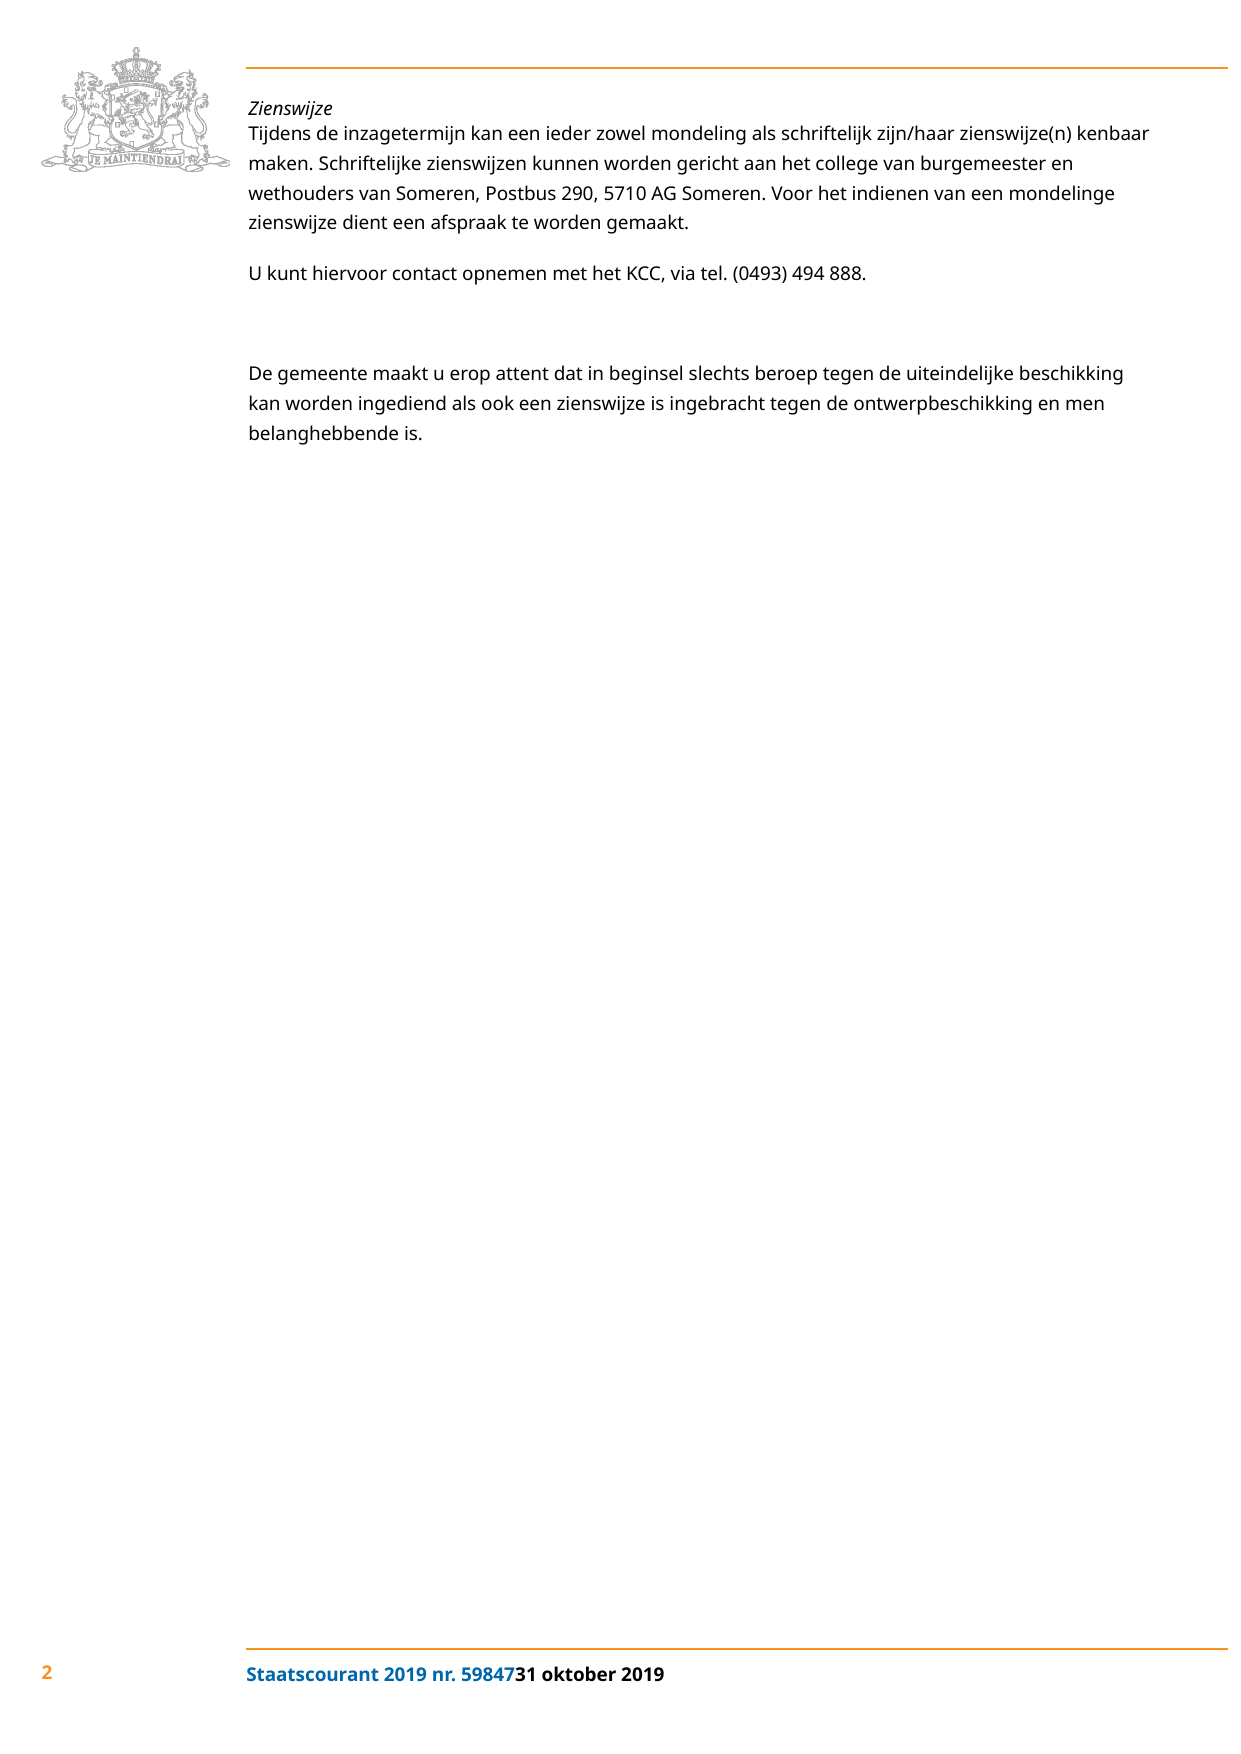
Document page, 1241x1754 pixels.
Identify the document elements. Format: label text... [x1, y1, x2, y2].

text De gemeente maakt u erop attent dat in beginsel slechts beroep tegen de uiteindelijke beschikking kan worden ingediend als ook een zienswijze is ingebracht tegen de ontwerpbeschikking en men belanghebbende is. [248, 361, 1152, 445]
text Tijdens de inzagetermijn kan een ieder zowel mondeling als schriftelijk zijn/haar zienswijze(n) kenbaar maken. Schriftelijke zienswijzen kunnen worden gericht aan het college van burgemeester en wethouders van Someren, Postbus 290, 5710 AG Someren. Voor het indienen van een mondelinge zienswijze dient een afspraak te worden gemaakt. [248, 121, 1152, 235]
text Zienswijze [248, 95, 1152, 121]
picture [41, 47, 231, 172]
text U kunt hiervoor contact opnemen met het KCC, via tel. (0493) 494 888. [248, 260, 1152, 285]
